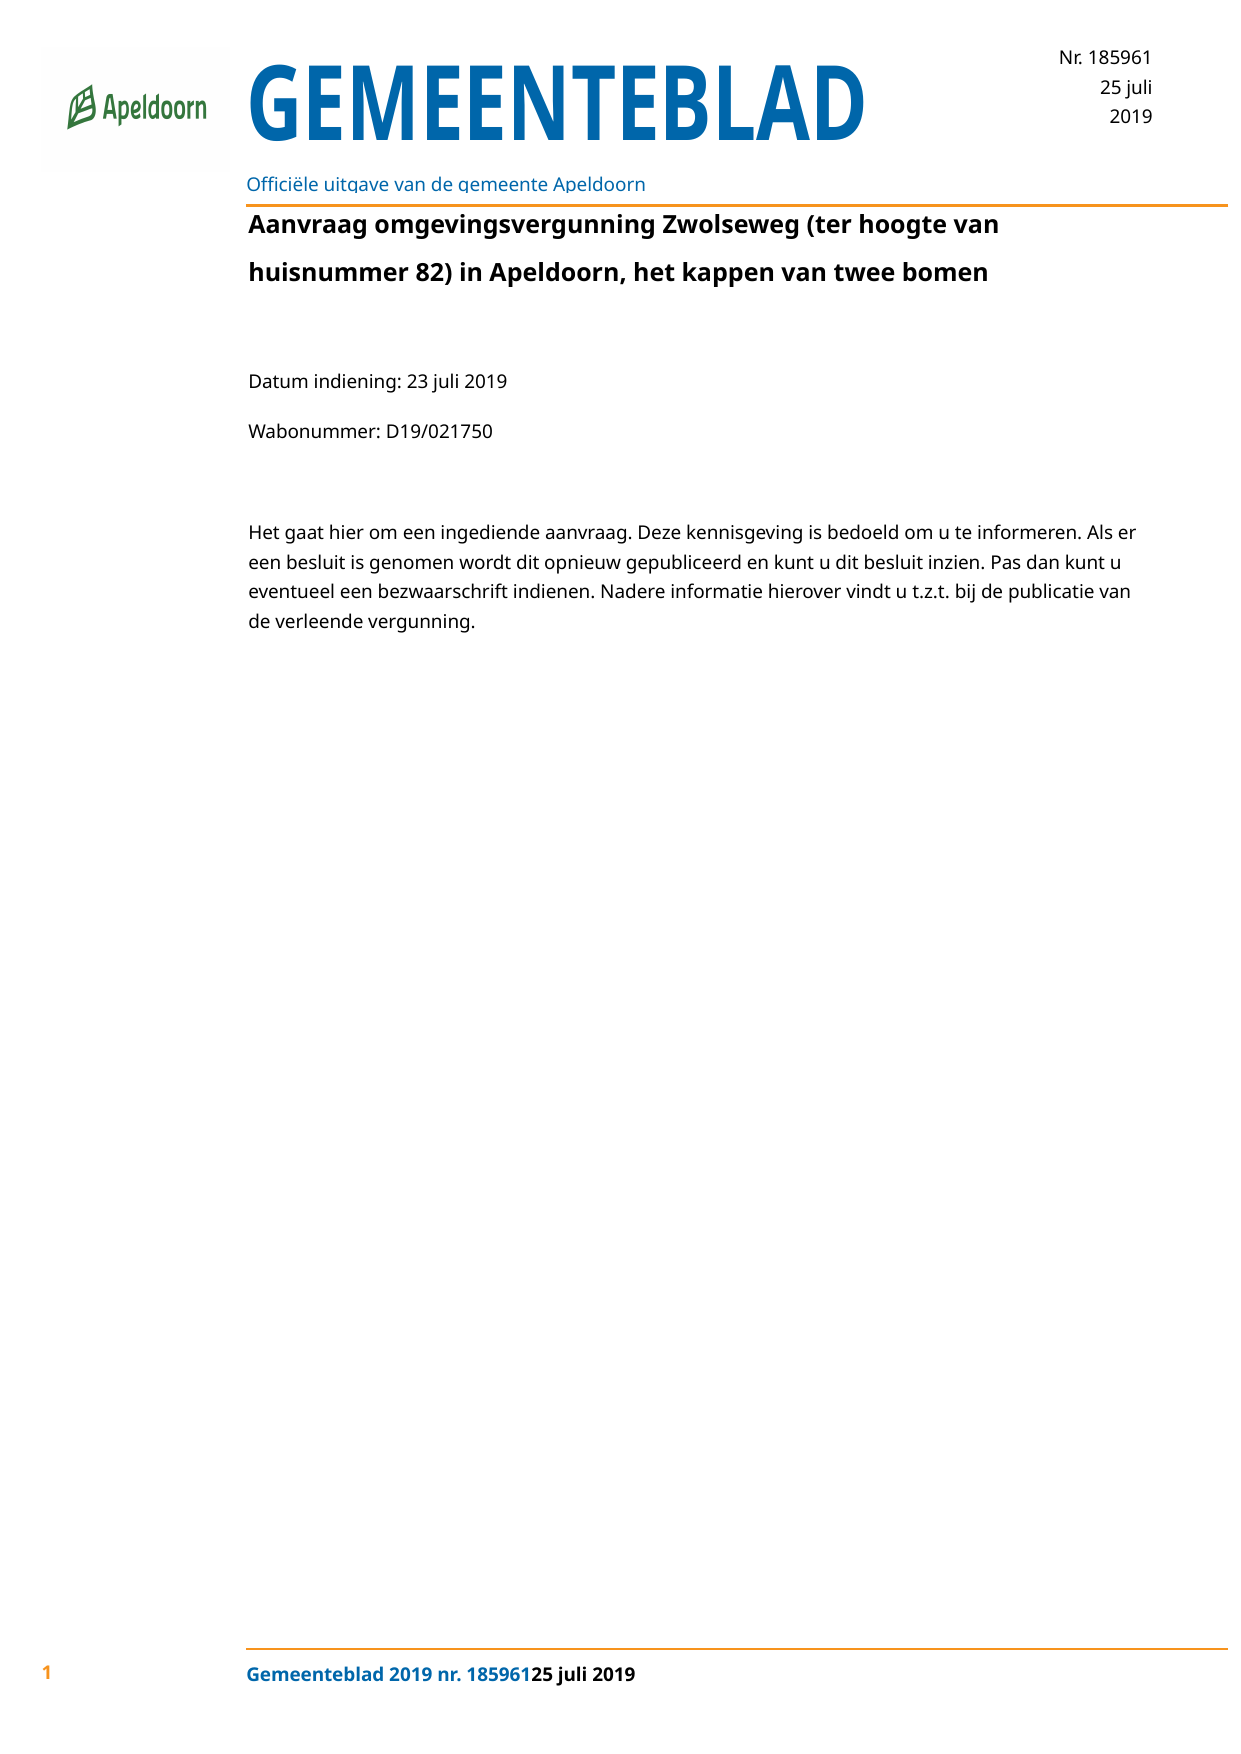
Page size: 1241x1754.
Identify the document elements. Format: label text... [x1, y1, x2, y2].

picture [41, 47, 231, 172]
text Aanvraag omgevingsvergunning Zwolseweg (ter hoogte van huisnummer 82) in Apeldoorn, het kappen van twee bomen [248, 207, 1152, 288]
text Wabonummer: D19/021750 [248, 419, 1152, 444]
text Datum indiening: 23 juli 2019 [248, 368, 1152, 394]
text Het gaat hier om een ingediende aanvraag. Deze kennisgeving is bedoeld om u te informeren. Als er een besluit is genomen wordt dit opnieuw gepubliceerd en kunt u dit besluit inzien. Pas dan kunt u eventueel een bezwaarschrift indienen. Nadere informatie hierover vindt u t.z.t. bij de publicatie van de verleende vergunning. [248, 519, 1152, 634]
